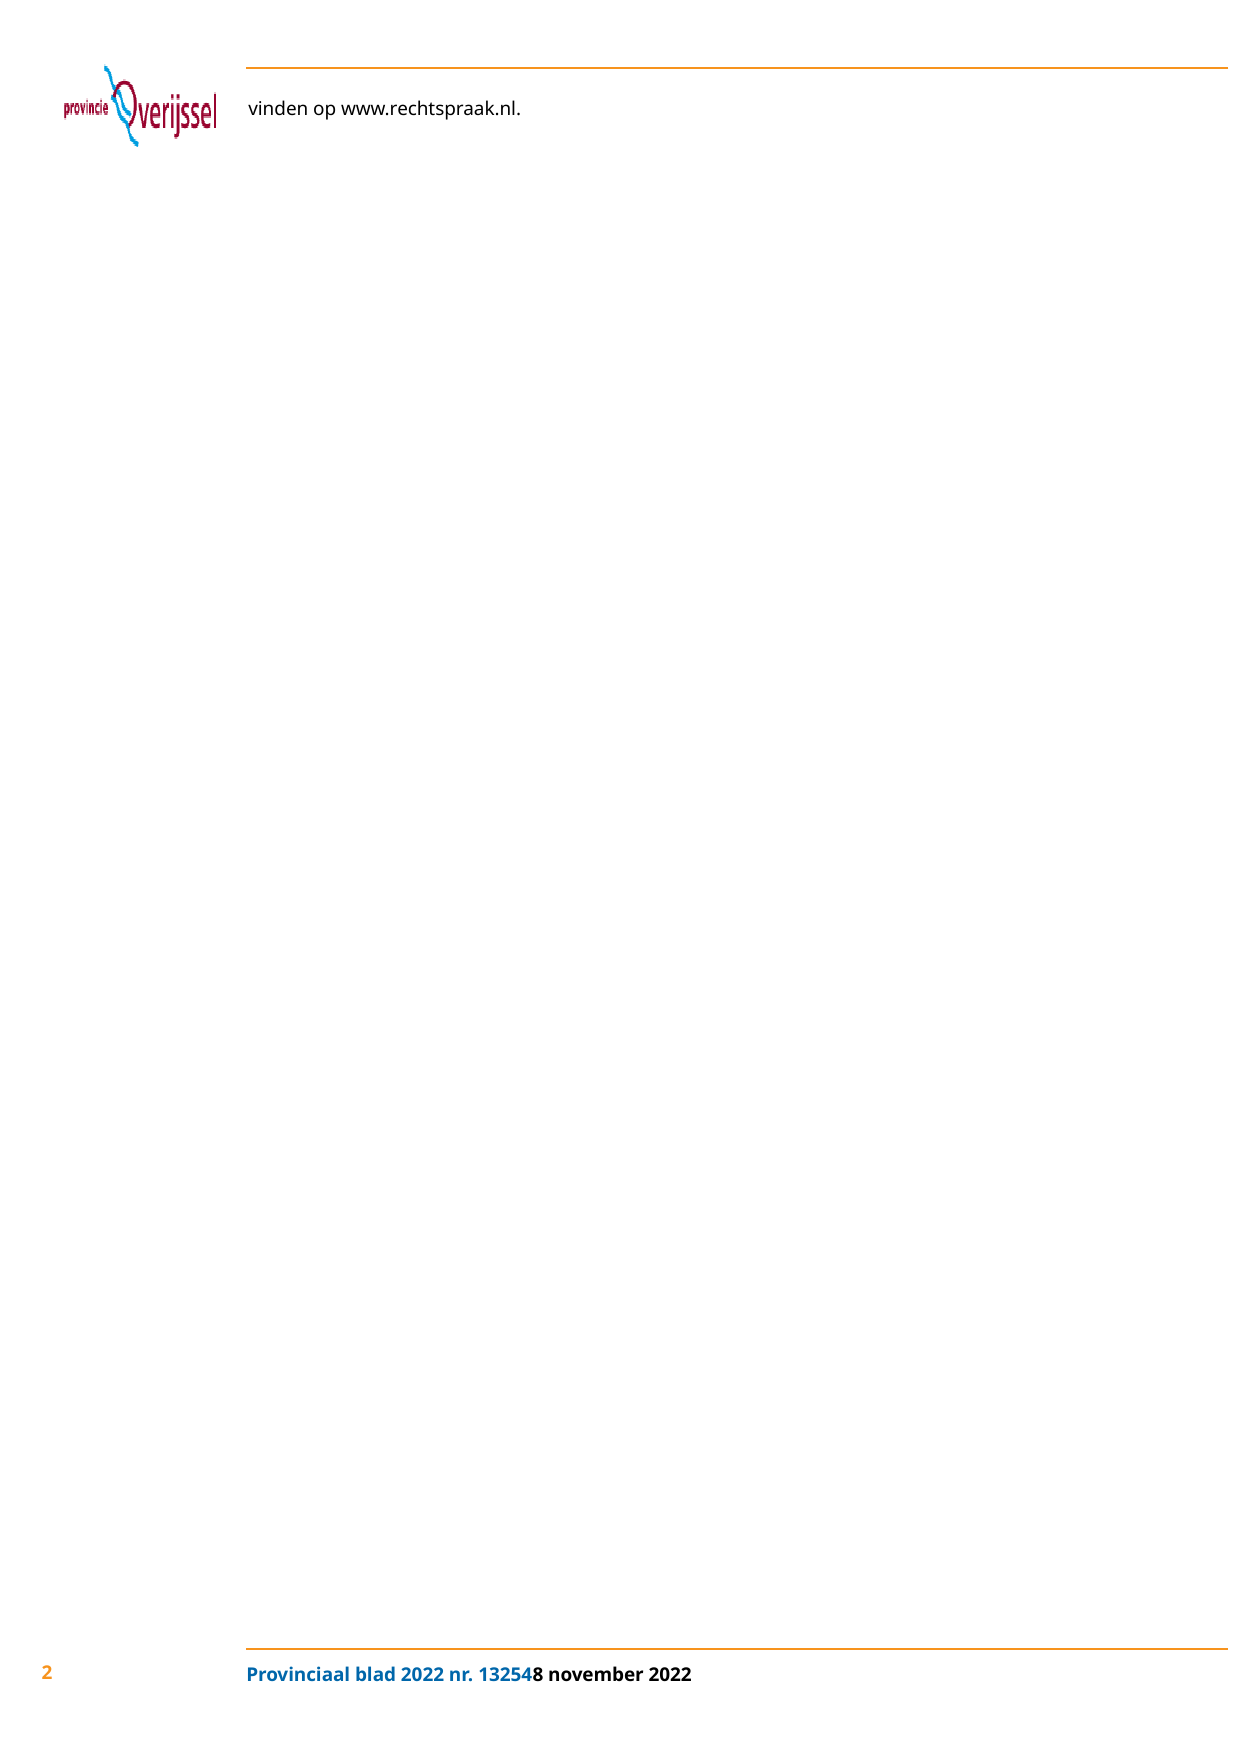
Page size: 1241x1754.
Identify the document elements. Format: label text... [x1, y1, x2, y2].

picture [41, 47, 231, 172]
text vinden op www.rechtspraak.nl. [248, 95, 1152, 121]
